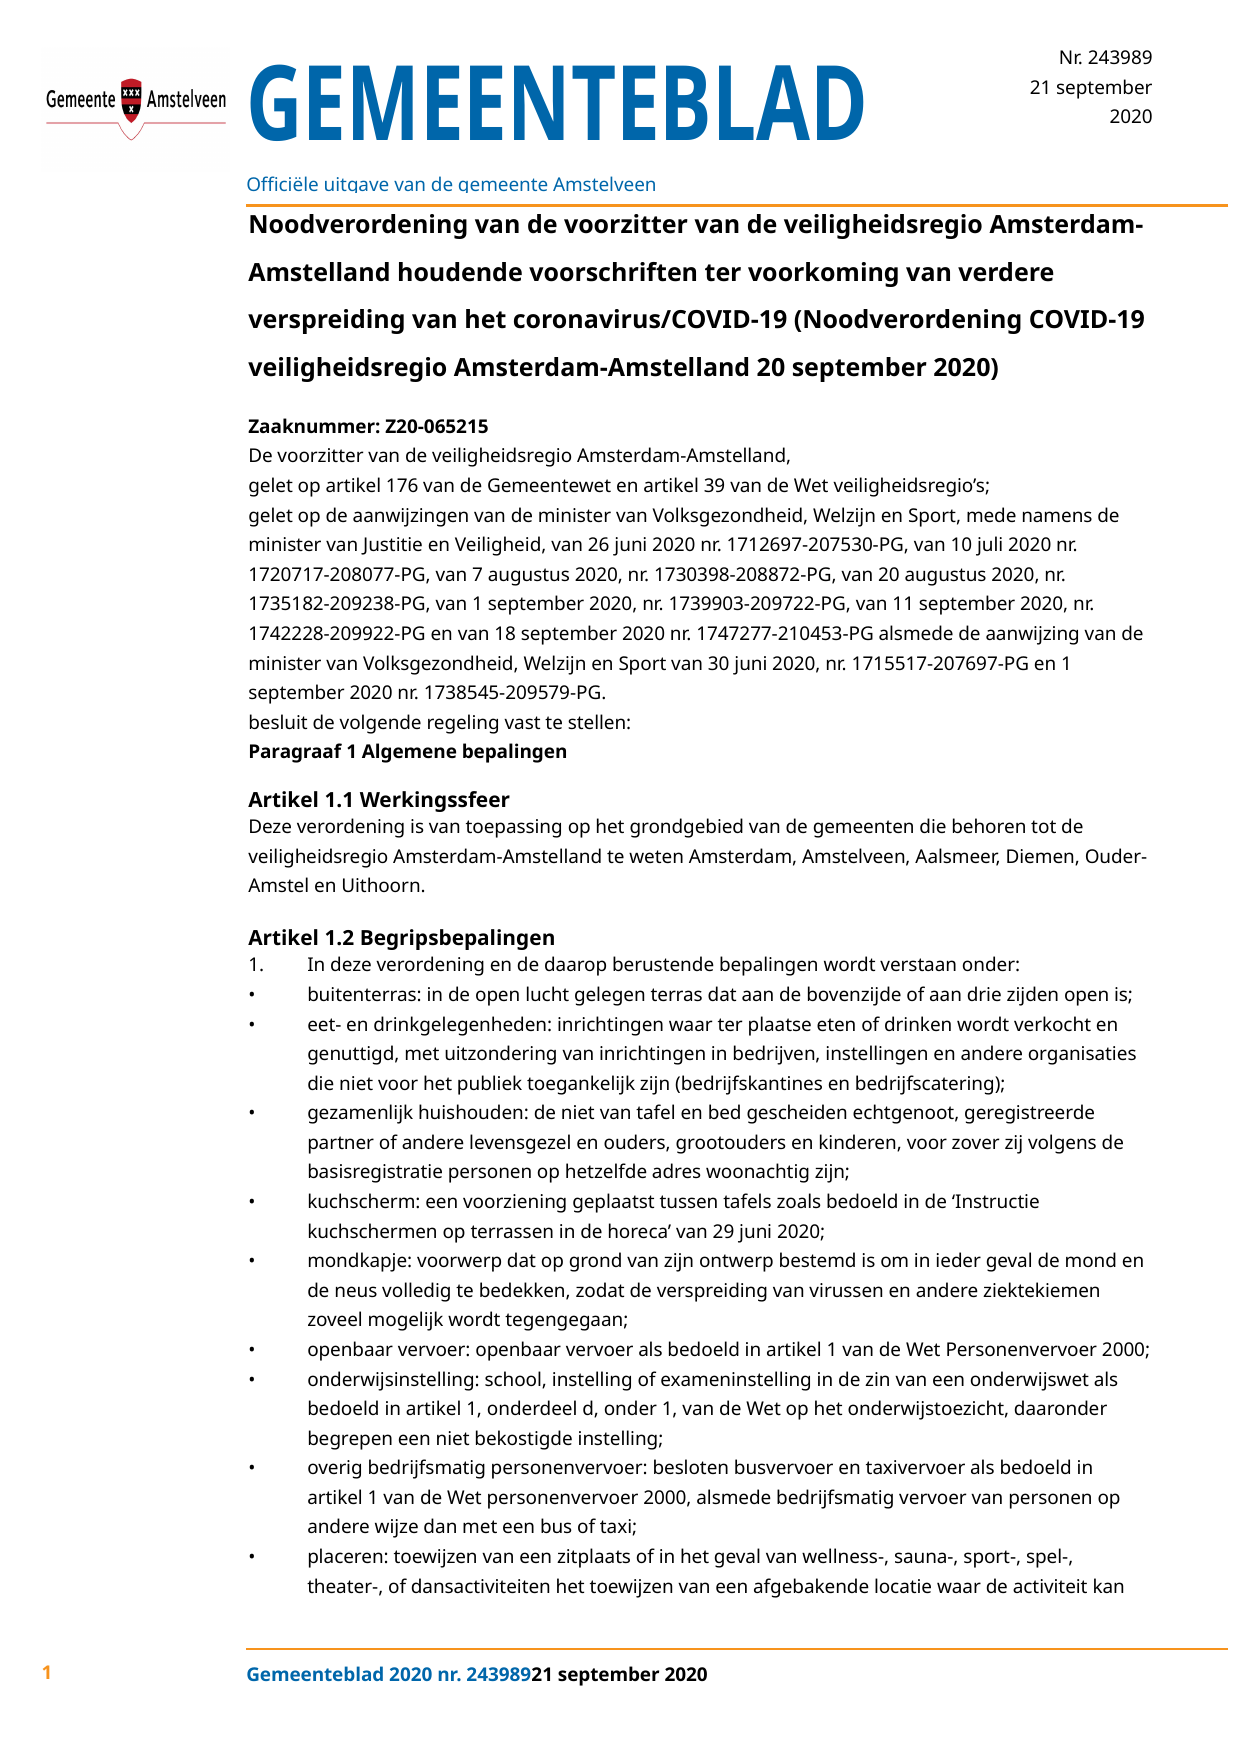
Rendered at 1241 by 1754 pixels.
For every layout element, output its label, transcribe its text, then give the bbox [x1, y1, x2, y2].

text Deze verordening is van toepassing op het grondgebied van de gemeenten die behoren tot de veiligheidsregio Amsterdam-Amstelland te weten Amsterdam, Amstelveen, Aalsmeer, Diemen, Ouder-Amstel en Uithoorn. [248, 813, 1152, 898]
text Artikel 1.2 Begripsbepalingen [248, 923, 1152, 952]
text Paragraaf 1 Algemene bepalingen [248, 738, 1152, 764]
text De voorzitter van de veiligheidsregio Amsterdam-Amstelland, [248, 443, 1152, 468]
list gezamenlijk huishouden: de niet van tafel en bed gescheiden echtgenoot, geregistreerde partner of andere levensgezel en ouders, grootouders en kinderen, voor zover zij volgens de basisregistratie personen op hetzelfde adres woonachtig zijn; [248, 1099, 1152, 1184]
list placeren: toewijzen van een zitplaats of in het geval van wellness-, sauna-, sport-, spel-, theater-, of dansactiviteiten het toewijzen van een afgebakende locatie waar de activiteit kan [248, 1543, 1152, 1598]
list openbaar vervoer: openbaar vervoer als bedoeld in artikel 1 van de Wet Personenvervoer 2000; [248, 1336, 1152, 1362]
list buitenterras: in de open lucht gelegen terras dat aan de bovenzijde of aan drie zijden open is; [248, 981, 1152, 1007]
text gelet op artikel 176 van de Gemeentewet en artikel 39 van de Wet veiligheidsregio’s; [248, 472, 1152, 498]
text Noodverordening van de voorzitter van de veiligheidsregio Amsterdam-Amstelland houdende voorschriften ter voorkoming van verdere verspreiding van het coronavirus/COVID-19 (Noodverordening COVID-19 veiligheidsregio Amsterdam-Amstelland 20 september 2020) [248, 207, 1152, 384]
list onderwijsinstelling: school, instelling of exameninstelling in de zin van een onderwijswet als bedoeld in artikel 1, onderdeel d, onder 1, van de Wet op het onderwijstoezicht, daaronder begrepen een niet bekostigde instelling; [248, 1366, 1152, 1451]
text Artikel 1.1 Werkingssfeer [248, 785, 1152, 813]
list In deze verordening en de daarop berustende bepalingen wordt verstaan onder: [248, 952, 1152, 977]
text besluit de volgende regeling vast te stellen: [248, 709, 1152, 735]
text gelet op de aanwijzingen van de minister van Volksgezondheid, Welzijn en Sport, mede namens de minister van Justitie en Veiligheid, van 26 juni 2020 nr. 1712697-207530-PG, van 10 juli 2020 nr. 1720717-208077-PG, van 7 augustus 2020, nr. 1730398-208872-PG, van 20 augustus 2020, nr. 1735182-209238-PG, van 1 september 2020, nr. 1739903-209722-PG, van 11 september 2020, nr. 1742228-209922-PG en van 18 september 2020 nr. 1747277-210453-PG alsmede de aanwijzing van de minister van Volksgezondheid, Welzijn en Sport van 30 juni 2020, nr. 1715517-207697-PG en 1 september 2020 nr. 1738545-209579-PG. [248, 502, 1152, 705]
list kuchscherm: een voorziening geplaatst tussen tafels zoals bedoeld in de ‘Instructie kuchschermen op terrassen in de horeca’ van 29 juni 2020; [248, 1188, 1152, 1243]
list mondkapje: voorwerp dat op grond van zijn ontwerp bestemd is om in ieder geval de mond en de neus volledig te bedekken, zodat de verspreiding van virussen en andere ziektekiemen zoveel mogelijk wordt tegengegaan; [248, 1247, 1152, 1332]
picture [41, 47, 231, 172]
text Zaaknummer: Z20-065215 [248, 413, 1152, 439]
list eet- en drinkgelegenheden: inrichtingen waar ter plaatse eten of drinken wordt verkocht en genuttigd, met uitzondering van inrichtingen in bedrijven, instellingen en andere organisaties die niet voor het publiek toegankelijk zijn (bedrijfskantines en bedrijfscatering); [248, 1011, 1152, 1096]
list overig bedrijfsmatig personenvervoer: besloten busvervoer en taxivervoer als bedoeld in artikel 1 van de Wet personenvervoer 2000, alsmede bedrijfsmatig vervoer van personen op andere wijze dan met een bus of taxi; [248, 1454, 1152, 1539]
